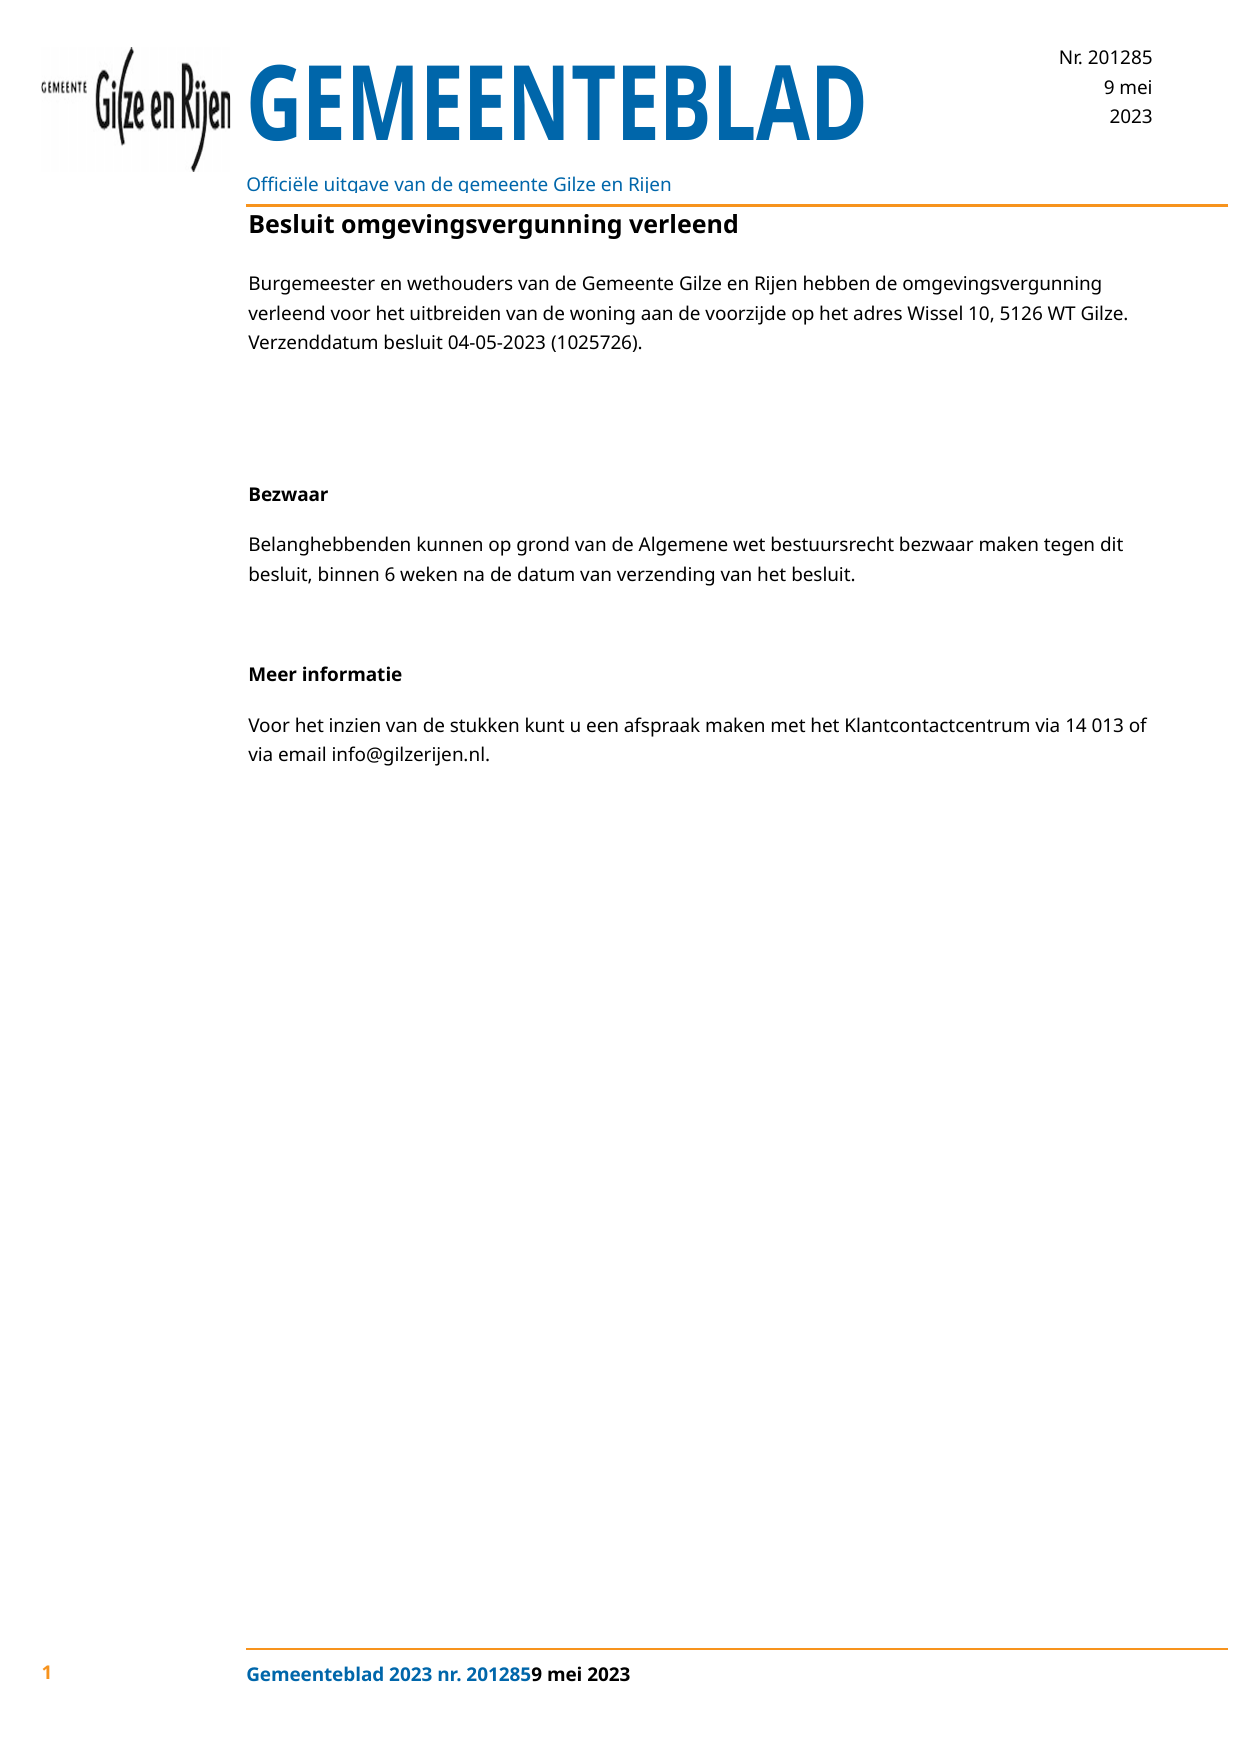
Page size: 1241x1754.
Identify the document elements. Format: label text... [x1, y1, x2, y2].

picture [41, 47, 231, 172]
text Bezwaar [248, 481, 1152, 506]
text Meer informatie [248, 662, 1152, 687]
text Besluit omgevingsvergunning verleend [248, 207, 1152, 241]
text Belanghebbenden kunnen op grond van de Algemene wet bestuursrecht bezwaar maken tegen dit besluit, binnen 6 weken na de datum van verzending van het besluit. [248, 531, 1152, 586]
text Voor het inzien van de stukken kunt u een afspraak maken met het Klantcontactcentrum via 14 013 of via email info@gilzerijen.nl. [248, 712, 1152, 767]
text Burgemeester en wethouders van de Gemeente Gilze en Rijen hebben de omgevingsvergunning verleend voor het uitbreiden van de woning aan de voorzijde op het adres Wissel 10, 5126 WT Gilze. Verzenddatum besluit 04-05-2023 (1025726). [248, 270, 1152, 355]
